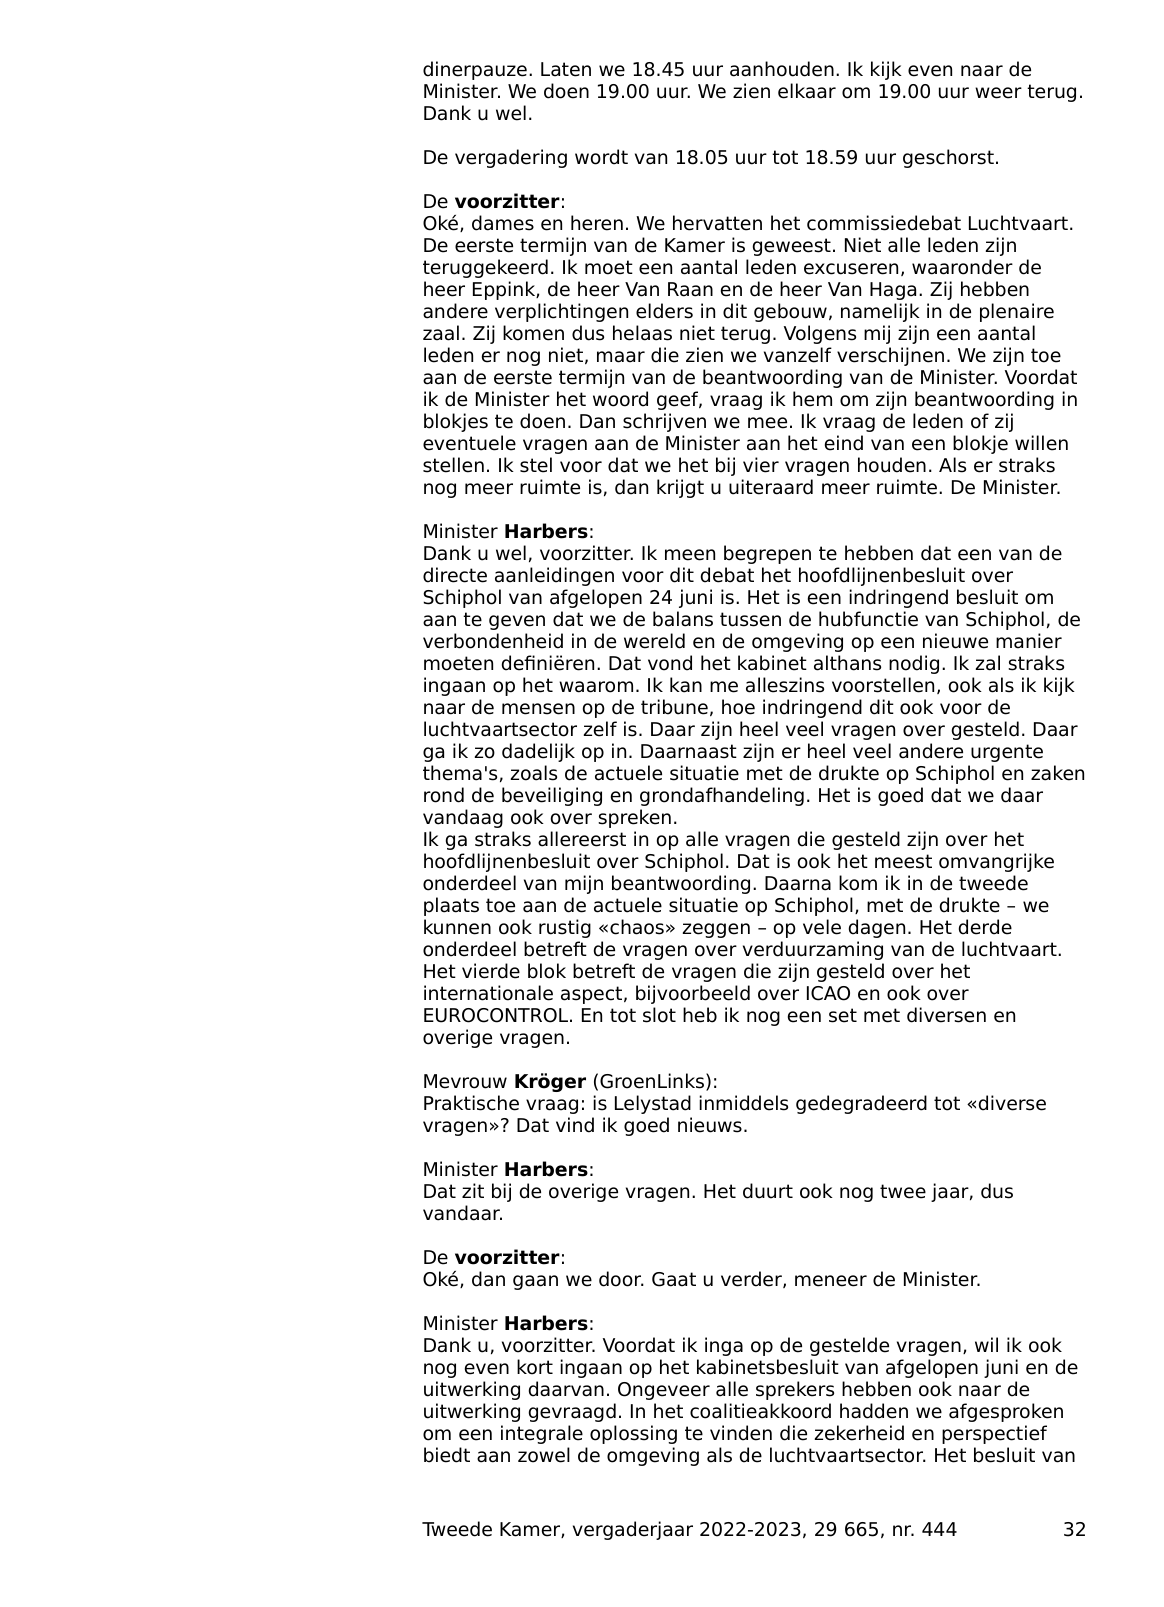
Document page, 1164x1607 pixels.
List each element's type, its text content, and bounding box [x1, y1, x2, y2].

text Ik ga straks allereerst in op alle vragen die gesteld zijn over het hoofdlijnenbesluit over Schiphol. Dat is ook het meest omvangrijke onderdeel van mijn beantwoording. Daarna kom ik in de tweede plaats toe aan de actuele situatie op Schiphol, met de drukte – we kunnen ook rustig «chaos» zeggen – op vele dagen. Het derde onderdeel betreft de vragen over verduurzaming van de luchtvaart. Het vierde blok betreft de vragen die zijn gesteld over het internationale aspect, bijvoorbeeld over ICAO en ook over EUROCONTROL. En tot slot heb ik nog een set met diversen en overige vragen. [422, 829, 1087, 1049]
text Minister Harbers: [422, 1159, 1087, 1181]
text Minister Harbers: [422, 521, 1087, 543]
text Praktische vraag: is Lelystad inmiddels gedegradeerd tot «diverse vragen»? Dat vind ik goed nieuws. [422, 1093, 1087, 1137]
text De voorzitter: [422, 1247, 1087, 1269]
text Dank u, voorzitter. Voordat ik inga op de gestelde vragen, wil ik ook nog even kort ingaan op het kabinetsbesluit van afgelopen juni en de uitwerking daarvan. Ongeveer alle sprekers hebben ook naar de uitwerking gevraagd. In het coalitieakkoord hadden we afgesproken om een integrale oplossing te vinden die zekerheid en perspectief biedt aan zowel de omgeving als de luchtvaartsector. Het besluit van [422, 1335, 1087, 1467]
text Minister Harbers: [422, 1313, 1087, 1335]
text dinerpauze. Laten we 18.45 uur aanhouden. Ik kijk even naar de Minister. We doen 19.00 uur. We zien elkaar om 19.00 uur weer terug. Dank u wel. [422, 59, 1087, 125]
text Oké, dan gaan we door. Gaat u verder, meneer de Minister. [422, 1269, 1087, 1291]
text Dank u wel, voorzitter. Ik meen begrepen te hebben dat een van de directe aanleidingen voor dit debat het hoofdlijnenbesluit over Schiphol van afgelopen 24 juni is. Het is een indringend besluit om aan te geven dat we de balans tussen de hubfunctie van Schiphol, de verbondenheid in de wereld en de omgeving op een nieuwe manier moeten definiëren. Dat vond het kabinet althans nodig. Ik zal straks ingaan op het waarom. Ik kan me alleszins voorstellen, ook als ik kijk naar de mensen op de tribune, hoe indringend dit ook voor de luchtvaartsector zelf is. Daar zijn heel veel vragen over gesteld. Daar ga ik zo dadelijk op in. Daarnaast zijn er heel veel andere urgente thema's, zoals de actuele situatie met de drukte op Schiphol en zaken rond de beveiliging en grondafhandeling. Het is goed dat we daar vandaag ook over spreken. [422, 543, 1087, 829]
text Oké, dames en heren. We hervatten het commissiedebat Luchtvaart. De eerste termijn van de Kamer is geweest. Niet alle leden zijn teruggekeerd. Ik moet een aantal leden excuseren, waaronder de heer Eppink, de heer Van Raan en de heer Van Haga. Zij hebben andere verplichtingen elders in dit gebouw, namelijk in de plenaire zaal. Zij komen dus helaas niet terug. Volgens mij zijn een aantal leden er nog niet, maar die zien we vanzelf verschijnen. We zijn toe aan de eerste termijn van de beantwoording van de Minister. Voordat ik de Minister het woord geef, vraag ik hem om zijn beantwoording in blokjes te doen. Dan schrijven we mee. Ik vraag de leden of zij eventuele vragen aan de Minister aan het eind van een blokje willen stellen. Ik stel voor dat we het bij vier vragen houden. Als er straks nog meer ruimte is, dan krijgt u uiteraard meer ruimte. De Minister. [422, 213, 1087, 499]
text Dat zit bij de overige vragen. Het duurt ook nog twee jaar, dus vandaar. [422, 1181, 1087, 1225]
text De voorzitter: [422, 191, 1087, 213]
text Mevrouw Kröger (GroenLinks): [422, 1071, 1087, 1093]
text De vergadering wordt van 18.05 uur tot 18.59 uur geschorst. [422, 147, 1087, 169]
